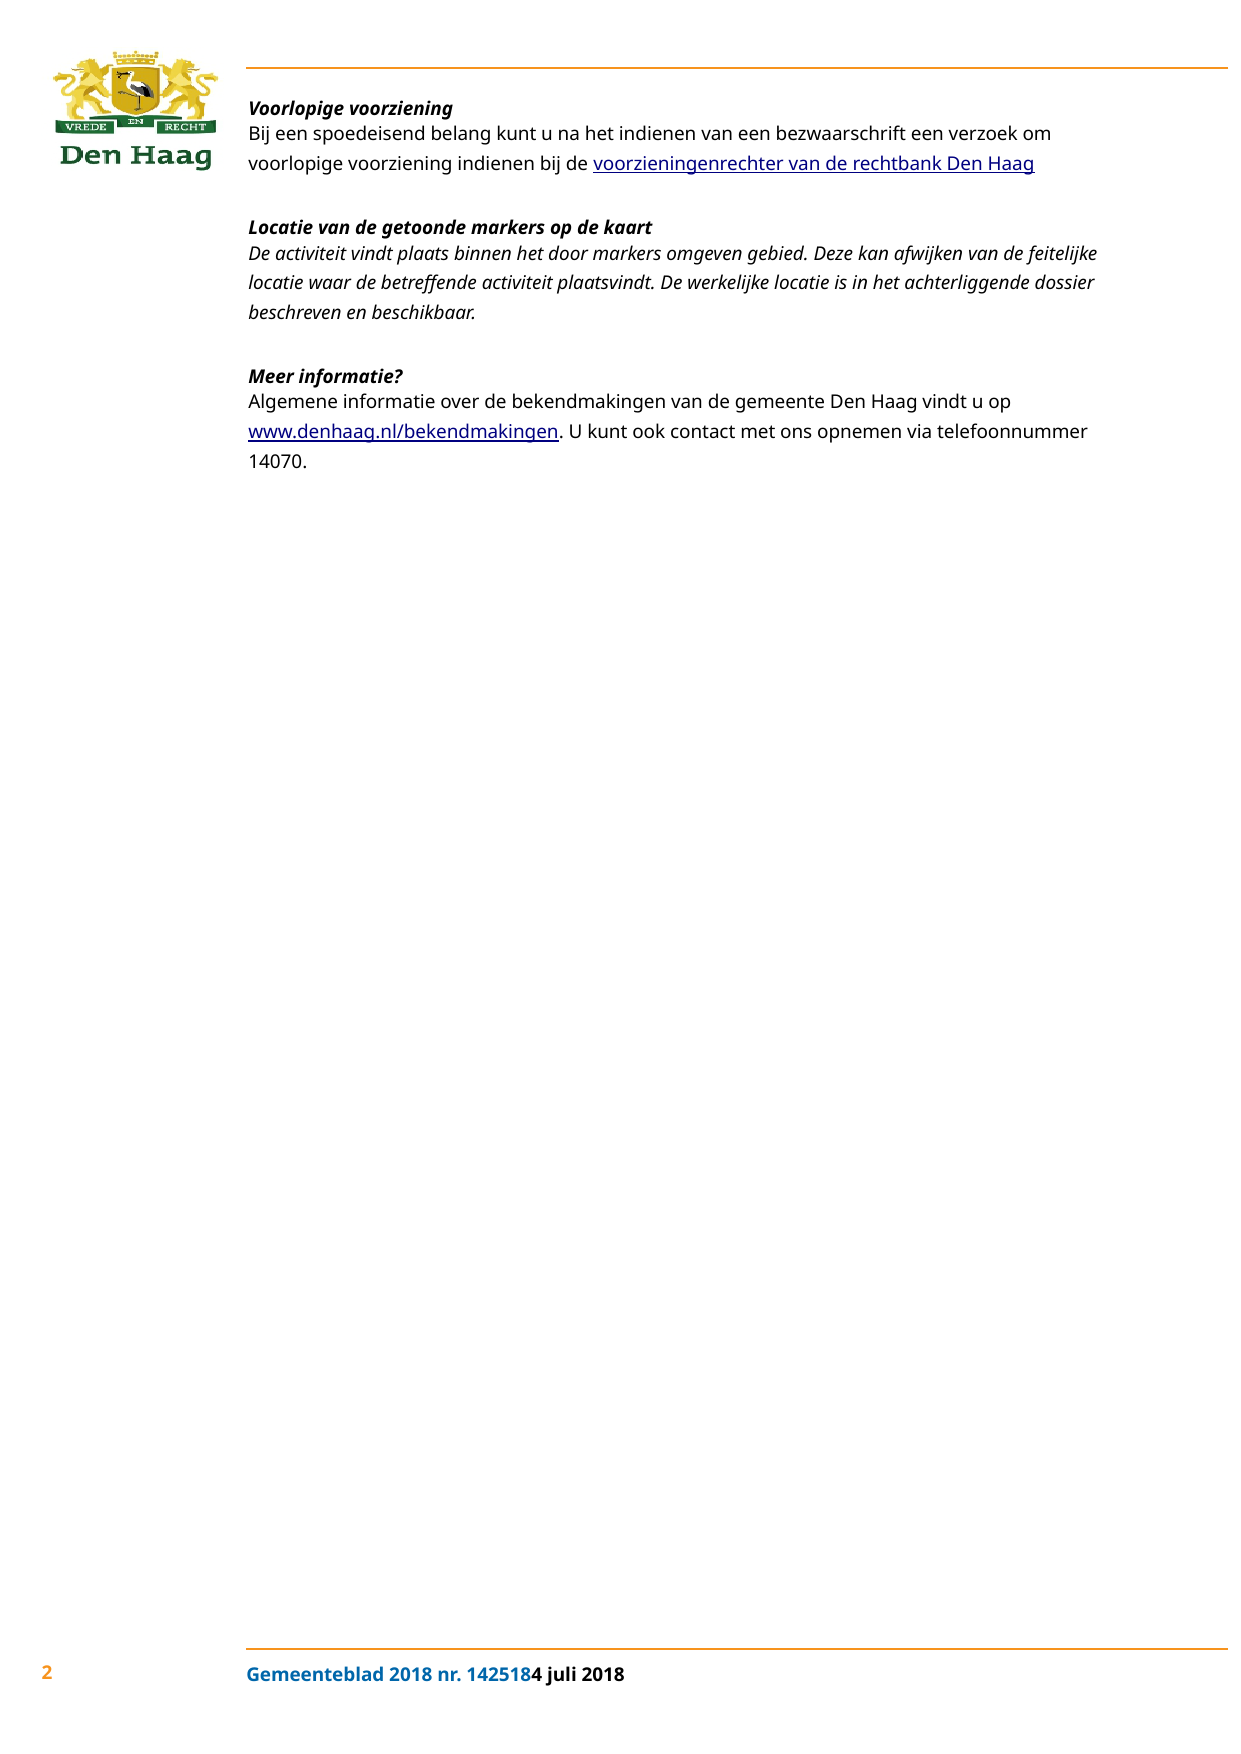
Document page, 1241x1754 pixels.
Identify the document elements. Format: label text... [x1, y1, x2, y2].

text De activiteit vindt plaats binnen het door markers omgeven gebied. Deze kan afwijken van de feitelijke locatie waar de betreffende activiteit plaatsvindt. De werkelijke locatie is in het achterliggende dossier beschreven en beschikbaar. [248, 240, 1152, 325]
text Algemene informatie over de bekendmakingen van de gemeente Den Haag vindt u op www.denhaag.nl/bekendmakingen. U kunt ook contact met ons opnemen via telefoonnummer 14070. [248, 389, 1152, 473]
text Voorlopige voorziening [248, 95, 1152, 121]
text Locatie van de getoonde markers op de kaart [248, 214, 1152, 240]
text Meer informatie? [248, 363, 1152, 389]
text Bij een spoedeisend belang kunt u na het indienen van een bezwaarschrift een verzoek om voorlopige voorziening indienen bij de voorzieningenrechter van de rechtbank Den Haag [248, 121, 1152, 176]
picture [41, 47, 231, 172]
